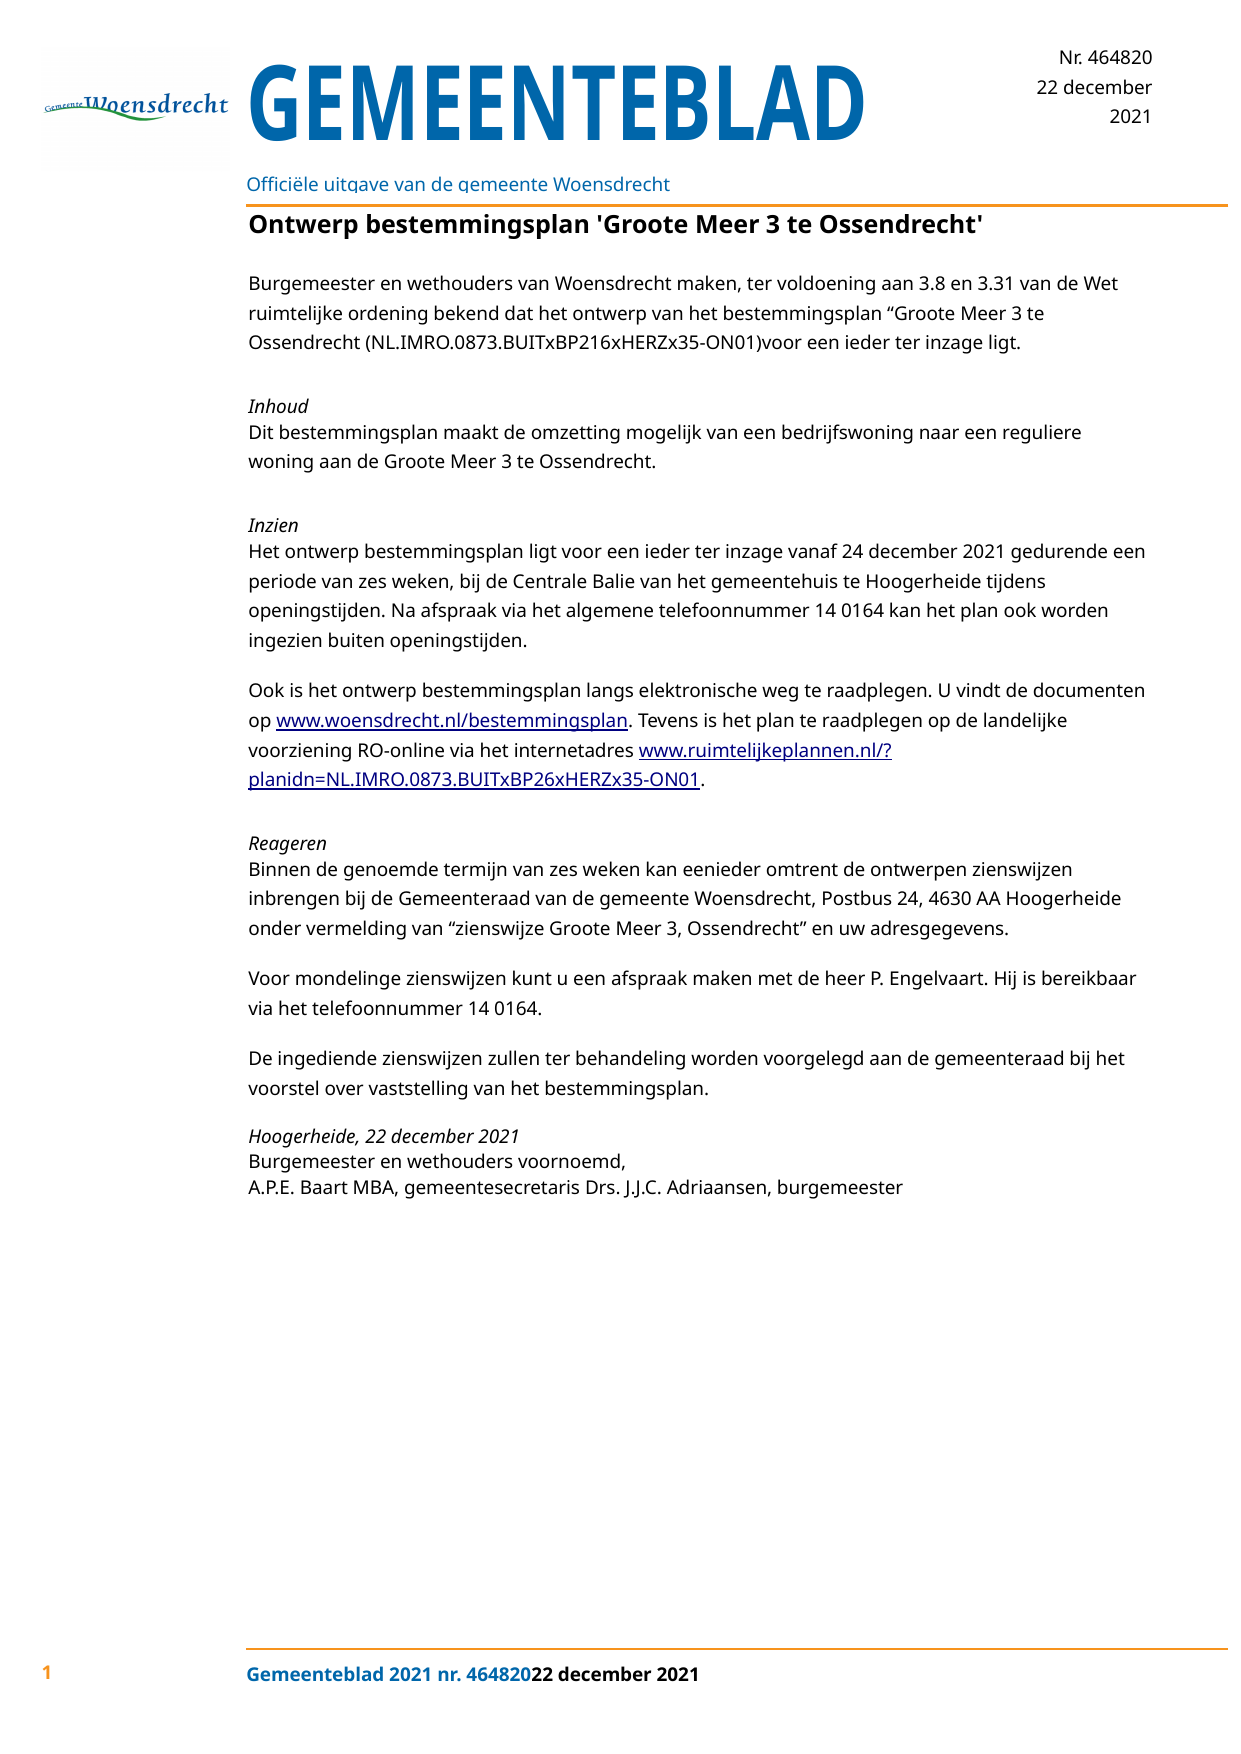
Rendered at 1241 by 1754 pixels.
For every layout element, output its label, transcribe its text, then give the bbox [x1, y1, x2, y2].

text Dit bestemmingsplan maakt de omzetting mogelijk van een bedrijfswoning naar een reguliere woning aan de Groote Meer 3 te Ossendrecht. [248, 419, 1152, 474]
text Burgemeester en wethouders van Woensdrecht maken, ter voldoening aan 3.8 en 3.31 van de Wet ruimtelijke ordening bekend dat het ontwerp van het bestemmingsplan “Groote Meer 3 te Ossendrecht (NL.IMRO.0873.BUITxBP216xHERZx35-ON01)voor een ieder ter inzage ligt. [248, 270, 1152, 355]
text De ingediende zienswijzen zullen ter behandeling worden voorgelegd aan de gemeenteraad bij het voorstel over vaststelling van het bestemmingsplan. [248, 1046, 1152, 1101]
picture [41, 47, 231, 172]
text Ook is het ontwerp bestemmingsplan langs elektronische weg te raadplegen. U vindt de documenten op www.woensdrecht.nl/bestemmingsplan. Tevens is het plan te raadplegen op de landelijke voorziening RO-online via het internetadres www.ruimtelijkeplannen.nl/?planidn=NL.IMRO.0873.BUITxBP26xHERZx35-ON01. [248, 678, 1152, 792]
text Inhoud [248, 393, 1152, 419]
text Ontwerp bestemmingsplan 'Groote Meer 3 te Ossendrecht' [248, 207, 1152, 241]
text Binnen de genoemde termijn van zes weken kan eenieder omtrent de ontwerpen zienswijzen inbrengen bij de Gemeenteraad van de gemeente Woensdrecht, Postbus 24, 4630 AA Hoogerheide onder vermelding van “zienswijze Groote Meer 3, Ossendrecht” en uw adresgegevens. [248, 856, 1152, 941]
text Inzien [248, 513, 1152, 538]
text Voor mondelinge zienswijzen kunt u een afspraak maken met de heer P. Engelvaart. Hij is bereikbaar via het telefoonnummer 14 0164. [248, 966, 1152, 1021]
text Reageren [248, 830, 1152, 856]
text A.P.E. Baart MBA, gemeentesecretaris Drs. J.J.C. Adriaansen, burgemeester [248, 1174, 1152, 1200]
text Burgemeester en wethouders voornoemd, [248, 1149, 1152, 1174]
text Hoogerheide, 22 december 2021 [248, 1123, 1152, 1149]
text Het ontwerp bestemmingsplan ligt voor een ieder ter inzage vanaf 24 december 2021 gedurende een periode van zes weken, bij de Centrale Balie van het gemeentehuis te Hoogerheide tijdens openingstijden. Na afspraak via het algemene telefoonnummer 14 0164 kan het plan ook worden ingezien buiten openingstijden. [248, 538, 1152, 653]
